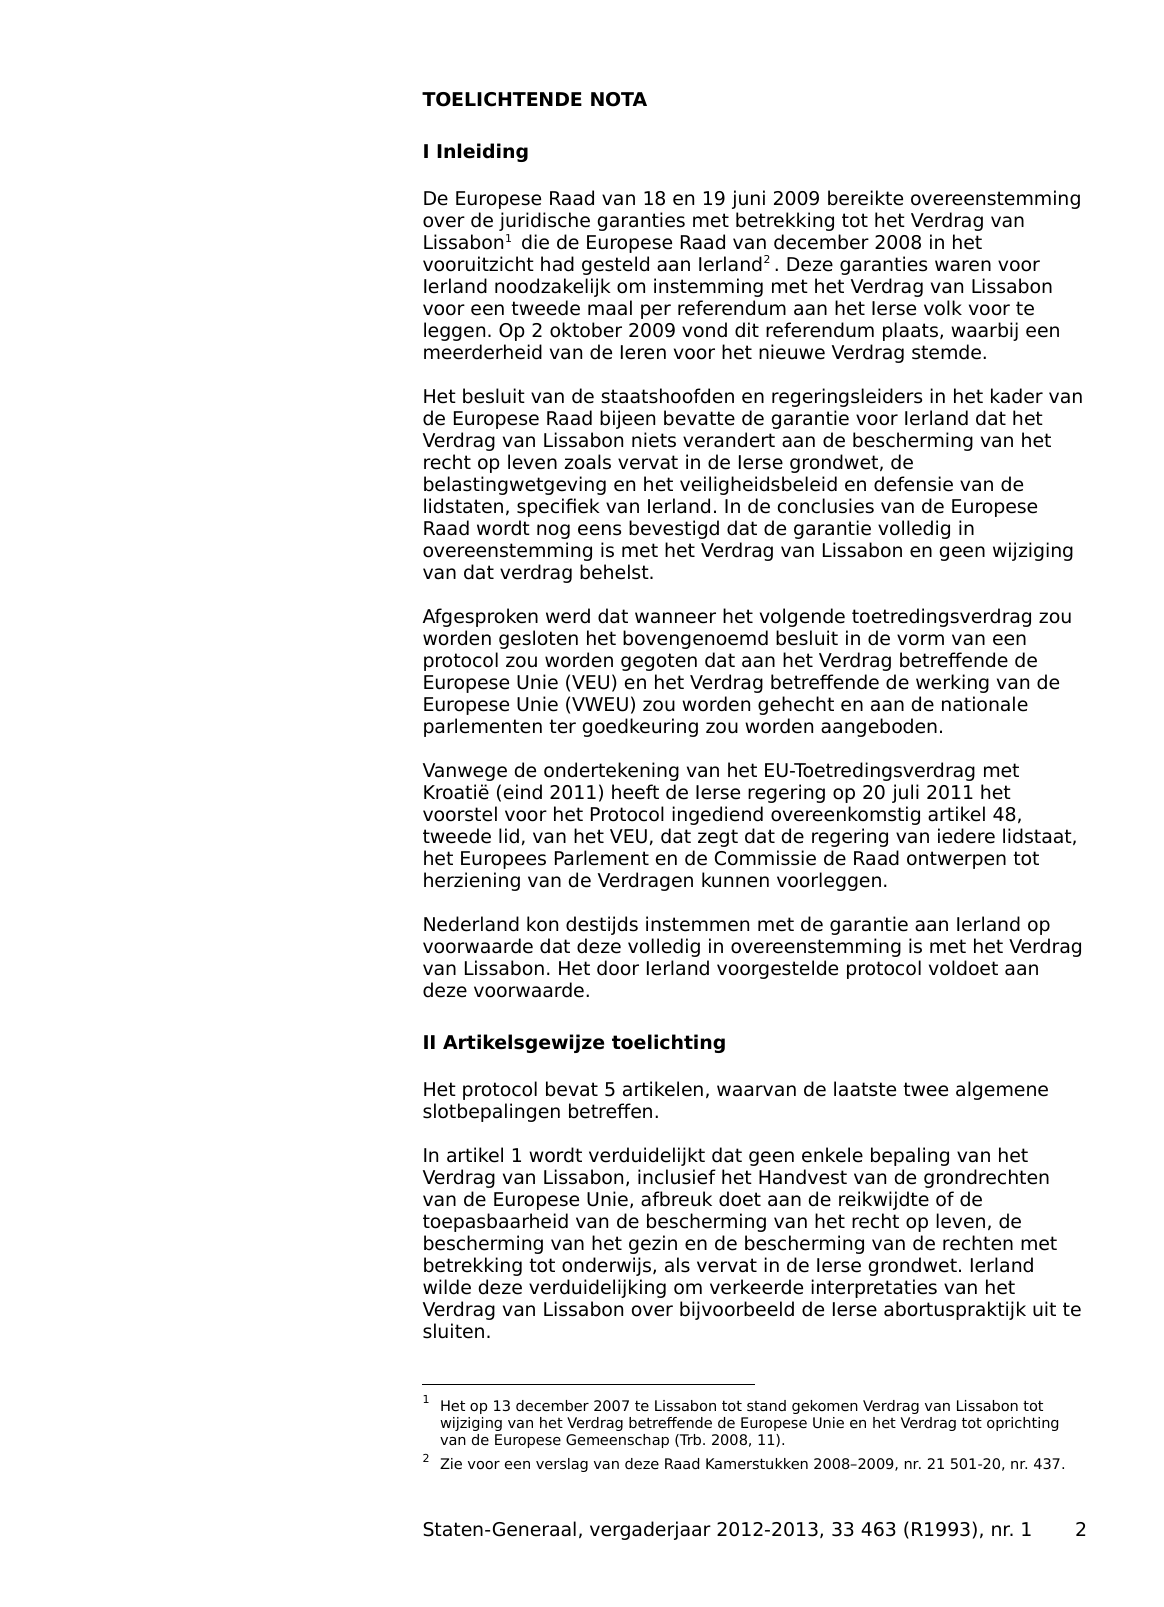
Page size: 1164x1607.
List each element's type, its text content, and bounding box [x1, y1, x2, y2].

text Vanwege de ondertekening van het EU-Toetredingsverdrag met Kroatië (eind 2011) heeft de Ierse regering op 20 juli 2011 het voorstel voor het Protocol ingediend overeenkomstig artikel 48, tweede lid, van het VEU, dat zegt dat de regering van iedere lidstaat, het Europees Parlement en de Commissie de Raad ontwerpen tot herziening van de Verdragen kunnen voorleggen. [422, 760, 1087, 892]
subtitle TOELICHTENDE NOTA [422, 89, 1087, 111]
text Afgesproken werd dat wanneer het volgende toetredingsverdrag zou worden gesloten het bovengenoemd besluit in de vorm van een protocol zou worden gegoten dat aan het Verdrag betreffende de Europese Unie (VEU) en het Verdrag betreffende de werking van de Europese Unie (VWEU) zou worden gehecht en aan de nationale parlementen ter goedkeuring zou worden aangeboden. [422, 606, 1087, 738]
subtitle I Inleiding [422, 141, 1087, 163]
text Het besluit van de staatshoofden en regeringsleiders in het kader van de Europese Raad bijeen bevatte de garantie voor Ierland dat het Verdrag van Lissabon niets verandert aan de bescherming van het recht op leven zoals vervat in de Ierse grondwet, de belastingwetgeving en het veiligheidsbeleid en defensie van de lidstaten, specifiek van Ierland. In de conclusies van de Europese Raad wordt nog eens bevestigd dat de garantie volledig in overeenstemming is met het Verdrag van Lissabon en geen wijziging van dat verdrag behelst. [422, 386, 1087, 584]
text Het protocol bevat 5 artikelen, waarvan de laatste twee algemene slotbepalingen betreffen. [422, 1079, 1087, 1123]
subtitle II Artikelsgewijze toelichting [422, 1032, 1087, 1054]
text Nederland kon destijds instemmen met de garantie aan Ierland op voorwaarde dat deze volledig in overeenstemming is met het Verdrag van Lissabon. Het door Ierland voorgestelde protocol voldoet aan deze voorwaarde. [422, 914, 1087, 1002]
text In artikel 1 wordt verduidelijkt dat geen enkele bepaling van het Verdrag van Lissabon, inclusief het Handvest van de grondrechten van de Europese Unie, afbreuk doet aan de reikwijdte of de toepasbaarheid van de bescherming van het recht op leven, de bescherming van het gezin en de bescherming van de rechten met betrekking tot onderwijs, als vervat in de Ierse grondwet. Ierland wilde deze verduidelijking om verkeerde interpretaties van het Verdrag van Lissabon over bijvoorbeeld de Ierse abortuspraktijk uit te sluiten. [422, 1145, 1087, 1343]
text De Europese Raad van 18 en 19 juni 2009 bereikte overeenstemming over de juridische garanties met betrekking tot het Verdrag van Lissabon die de Europese Raad van december 2008 in het vooruitzicht had gesteld aan Ierland. Deze garanties waren voor Ierland noodzakelijk om instemming met het Verdrag van Lissabon voor een tweede maal per referendum aan het Ierse volk voor te leggen. Op 2 oktober 2009 vond dit referendum plaats, waarbij een meerderheid van de Ieren voor het nieuwe Verdrag stemde. [422, 188, 1087, 364]
text Zie voor een verslag van deze Raad Kamerstukken 2008–2009, nr. 21 501-20, nr. 437. [422, 1452, 1087, 1474]
text Het op 13 december 2007 te Lissabon tot stand gekomen Verdrag van Lissabon tot wijziging van het Verdrag betreffende de Europese Unie en het Verdrag tot oprichting van de Europese Gemeenschap (Trb. 2008, 11). [422, 1393, 1087, 1449]
